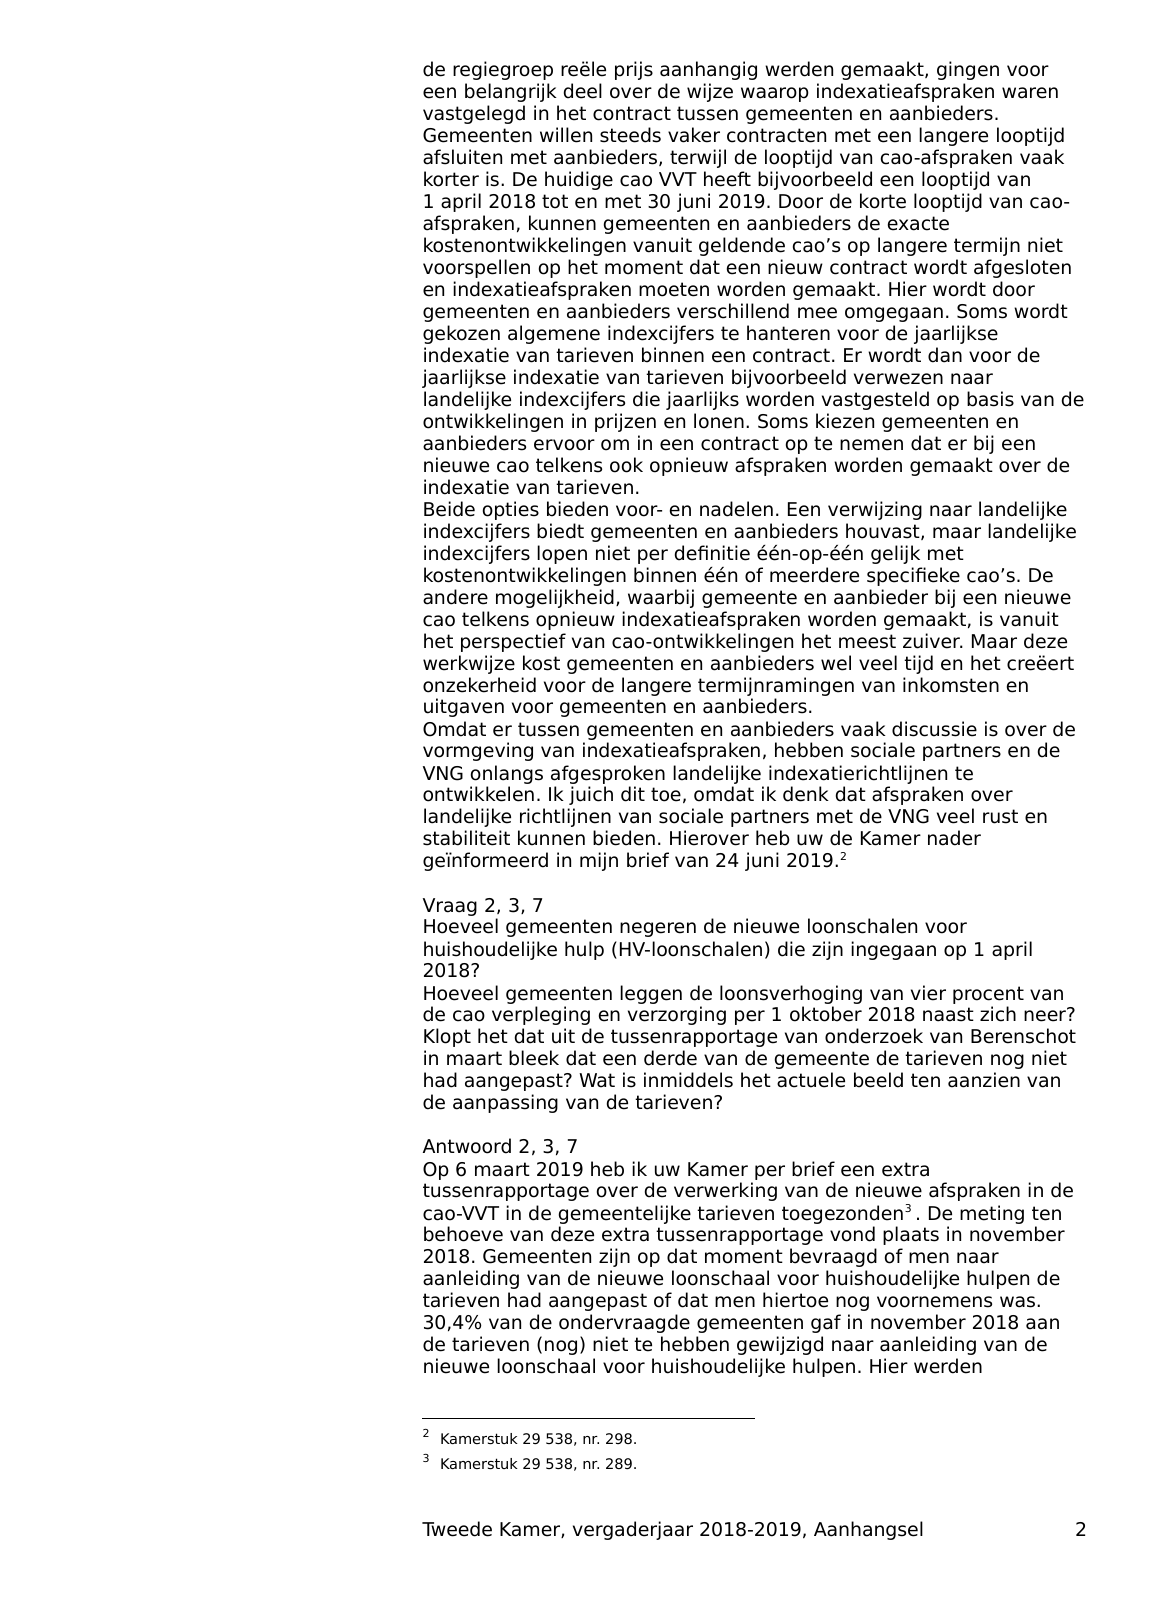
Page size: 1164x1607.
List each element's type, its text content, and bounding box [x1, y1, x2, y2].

text Antwoord 2, 3, 7 [422, 1136, 1087, 1158]
text Kamerstuk 29 538, nr. 289. [422, 1452, 1087, 1474]
text Op 6 maart 2019 heb ik uw Kamer per brief een extra tussenrapportage over de verwerking van de nieuwe afspraken in de cao-VVT in de gemeentelijke tarieven toegezonden. De meting ten behoeve van deze extra tussenrapportage vond plaats in november 2018. Gemeenten zijn op dat moment bevraagd of men naar aanleiding van de nieuwe loonschaal voor huishoudelijke hulpen de tarieven had aangepast of dat men hiertoe nog voornemens was. 30,4% van de ondervraagde gemeenten gaf in november 2018 aan de tarieven (nog) niet te hebben gewijzigd naar aanleiding van de nieuwe loonschaal voor huishoudelijke hulpen. Hier werden [422, 1158, 1087, 1378]
text Beide opties bieden voor- en nadelen. Een verwijzing naar landelijke indexcijfers biedt gemeenten en aanbieders houvast, maar landelijke indexcijfers lopen niet per definitie één-op-één gelijk met kostenontwikkelingen binnen één of meerdere specifieke cao’s. De andere mogelijkheid, waarbij gemeente en aanbieder bij een nieuwe cao telkens opnieuw indexatieafspraken worden gemaakt, is vanuit het perspectief van cao-ontwikkelingen het meest zuiver. Maar deze werkwijze kost gemeenten en aanbieders wel veel tijd en het creëert onzekerheid voor de langere termijnramingen van inkomsten en uitgaven voor gemeenten en aanbieders. [422, 499, 1087, 718]
text Klopt het dat uit de tussenrapportage van onderzoek van Berenschot in maart bleek dat een derde van de gemeente de tarieven nog niet had aangepast? Wat is inmiddels het actuele beeld ten aanzien van de aanpassing van de tarieven? [422, 1026, 1087, 1114]
text de regiegroep reële prijs aanhangig werden gemaakt, gingen voor een belangrijk deel over de wijze waarop indexatieafspraken waren vastgelegd in het contract tussen gemeenten en aanbieders. Gemeenten willen steeds vaker contracten met een langere looptijd afsluiten met aanbieders, terwijl de looptijd van cao-afspraken vaak korter is. De huidige cao VVT heeft bijvoorbeeld een looptijd van 1 april 2018 tot en met 30 juni 2019. Door de korte looptijd van cao-afspraken, kunnen gemeenten en aanbieders de exacte kostenontwikkelingen vanuit geldende cao’s op langere termijn niet voorspellen op het moment dat een nieuw contract wordt afgesloten en indexatieafspraken moeten worden gemaakt. Hier wordt door gemeenten en aanbieders verschillend mee omgegaan. Soms wordt gekozen algemene indexcijfers te hanteren voor de jaarlijkse indexatie van tarieven binnen een contract. Er wordt dan voor de jaarlijkse indexatie van tarieven bijvoorbeeld verwezen naar landelijke indexcijfers die jaarlijks worden vastgesteld op basis van de ontwikkelingen in prijzen en lonen. Soms kiezen gemeenten en aanbieders ervoor om in een contract op te nemen dat er bij een nieuwe cao telkens ook opnieuw afspraken worden gemaakt over de indexatie van tarieven. [422, 59, 1087, 499]
text Omdat er tussen gemeenten en aanbieders vaak discussie is over de vormgeving van indexatieafspraken, hebben sociale partners en de VNG onlangs afgesproken landelijke indexatierichtlijnen te ontwikkelen. Ik juich dit toe, omdat ik denk dat afspraken over landelijke richtlijnen van sociale partners met de VNG veel rust en stabiliteit kunnen bieden. Hierover heb uw de Kamer nader geïnformeerd in mijn brief van 24 juni 2019. [422, 718, 1087, 872]
text Hoeveel gemeenten leggen de loonsverhoging van vier procent van de cao verpleging en verzorging per 1 oktober 2018 naast zich neer? [422, 982, 1087, 1026]
text Kamerstuk 29 538, nr. 298. [422, 1427, 1087, 1449]
text Vraag 2, 3, 7 [422, 894, 1087, 916]
text Hoeveel gemeenten negeren de nieuwe loonschalen voor huishoudelijke hulp (HV-loonschalen) die zijn ingegaan op 1 april 2018? [422, 916, 1087, 982]
